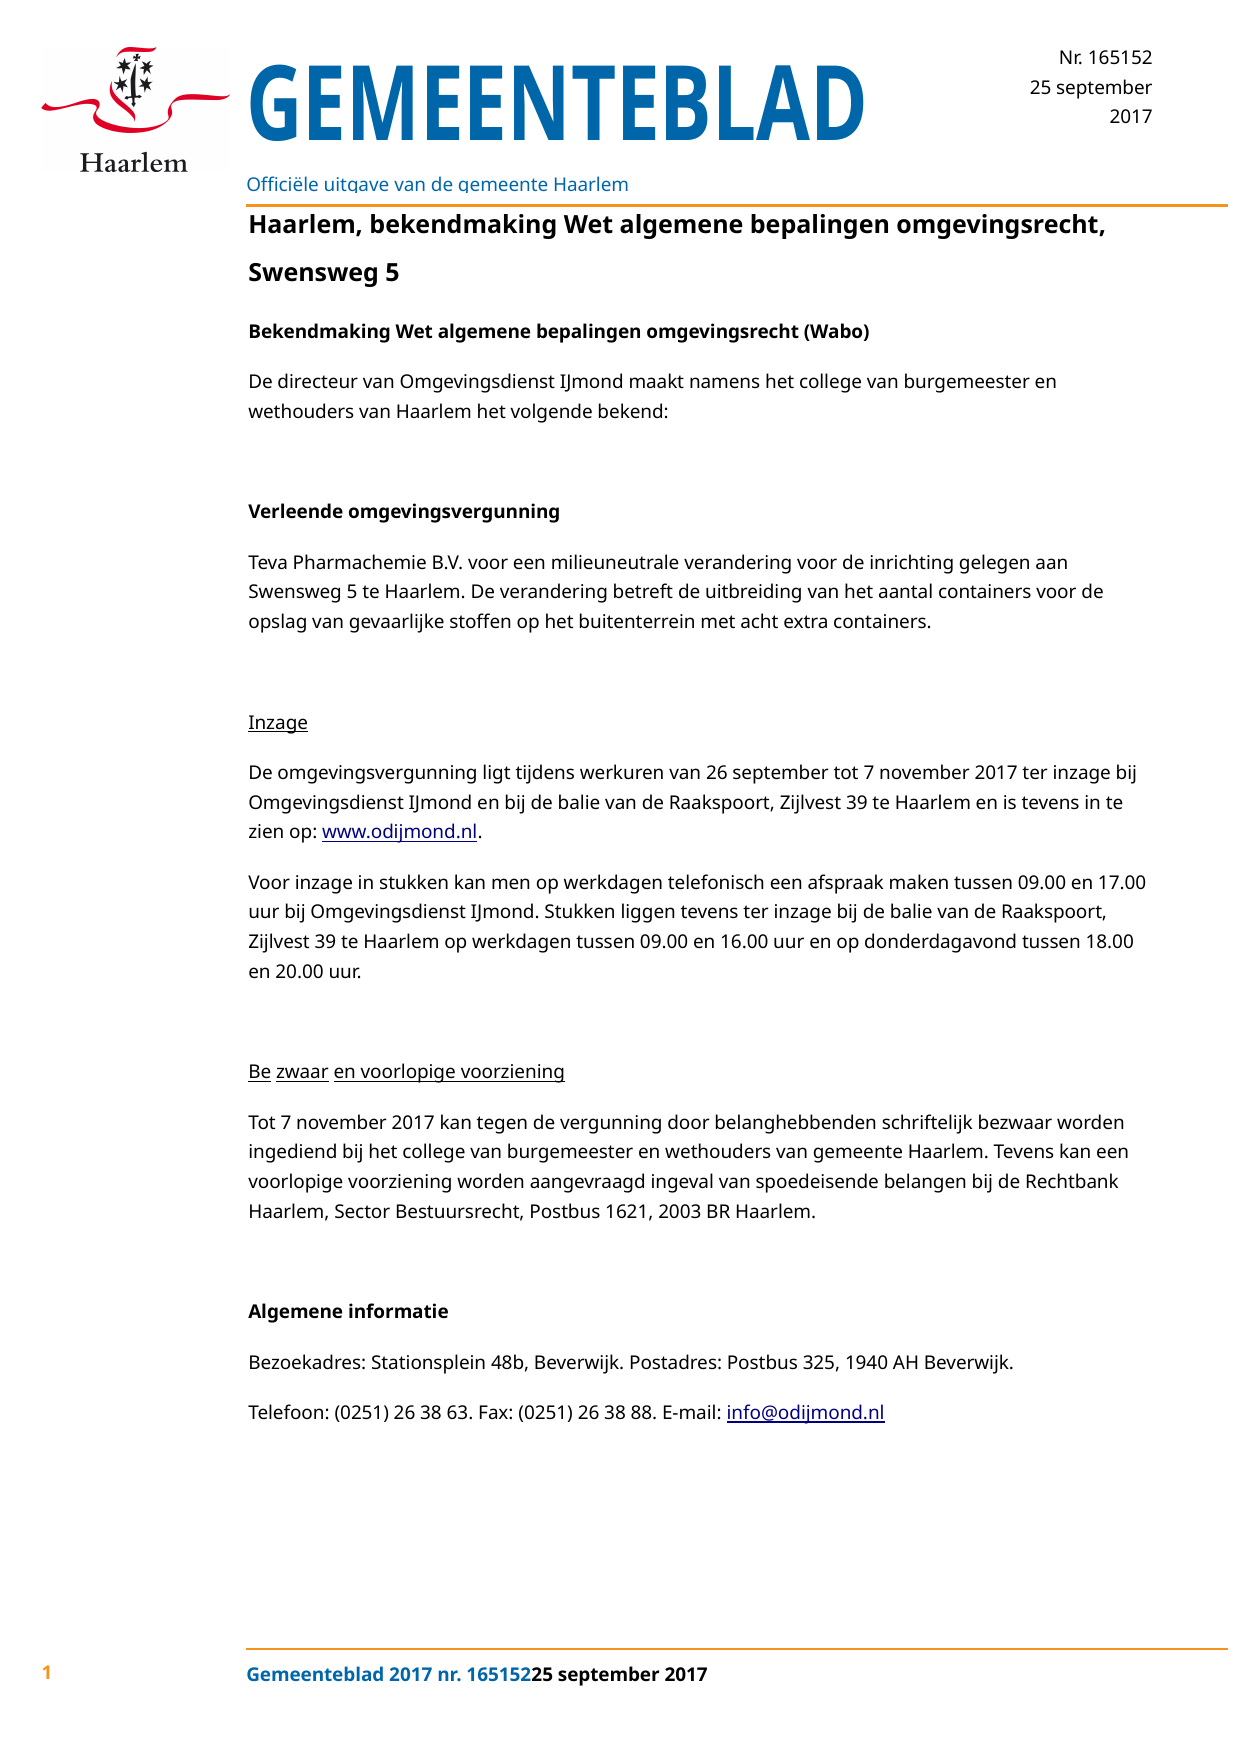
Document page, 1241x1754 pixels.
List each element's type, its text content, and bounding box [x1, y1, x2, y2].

text Be zwaar en voorlopige voorziening [248, 1059, 1152, 1084]
text Telefoon: (0251) 26 38 63. Fax: (0251) 26 38 88. E-mail: info@odijmond.nl [248, 1399, 1152, 1425]
text Tot 7 november 2017 kan tegen de vergunning door belanghebbenden schriftelijk bezwaar worden ingediend bij het college van burgemeester en wethouders van gemeente Haarlem. Tevens kan een voorlopige voorziening worden aangevraagd ingeval van spoedeisende belangen bij de Rechtbank Haarlem, Sector Bestuursrecht, Postbus 1621, 2003 BR Haarlem. [248, 1109, 1152, 1224]
text De omgevingsvergunning ligt tijdens werkuren van 26 september tot 7 november 2017 ter inzage bij Omgevingsdienst IJmond en bij de balie van de Raakspoort, Zijlvest 39 te Haarlem en is tevens in te zien op: www.odijmond.nl. [248, 759, 1152, 844]
text Algemene informatie [248, 1299, 1152, 1324]
text Voor inzage in stukken kan men op werkdagen telefonisch een afspraak maken tussen 09.00 en 17.00 uur bij Omgevingsdienst IJmond. Stukken liggen tevens ter inzage bij de balie van de Raakspoort, Zijlvest 39 te Haarlem op werkdagen tussen 09.00 en 16.00 uur en op donderdagavond tussen 18.00 en 20.00 uur. [248, 869, 1152, 984]
picture [41, 47, 231, 172]
text Teva Pharmachemie B.V. voor een milieuneutrale verandering voor de inrichting gelegen aan Swensweg 5 te Haarlem. De verandering betreft de uitbreiding van het aantal containers voor de opslag van gevaarlijke stoffen op het buitenterrein met acht extra containers. [248, 549, 1152, 634]
text Haarlem, bekendmaking Wet algemene bepalingen omgevingsrecht, Swensweg 5 [248, 207, 1152, 288]
text Verleende omgevingsvergunning [248, 499, 1152, 524]
text Bezoekadres: Stationsplein 48b, Beverwijk. Postadres: Postbus 325, 1940 AH Beverwijk. [248, 1349, 1152, 1375]
text De directeur van Omgevingsdienst IJmond maakt namens het college van burgemeester en wethouders van Haarlem het volgende bekend: [248, 368, 1152, 424]
text Inzage [248, 709, 1152, 735]
text Bekendmaking Wet algemene bepalingen omgevingsrecht (Wabo) [248, 318, 1152, 344]
